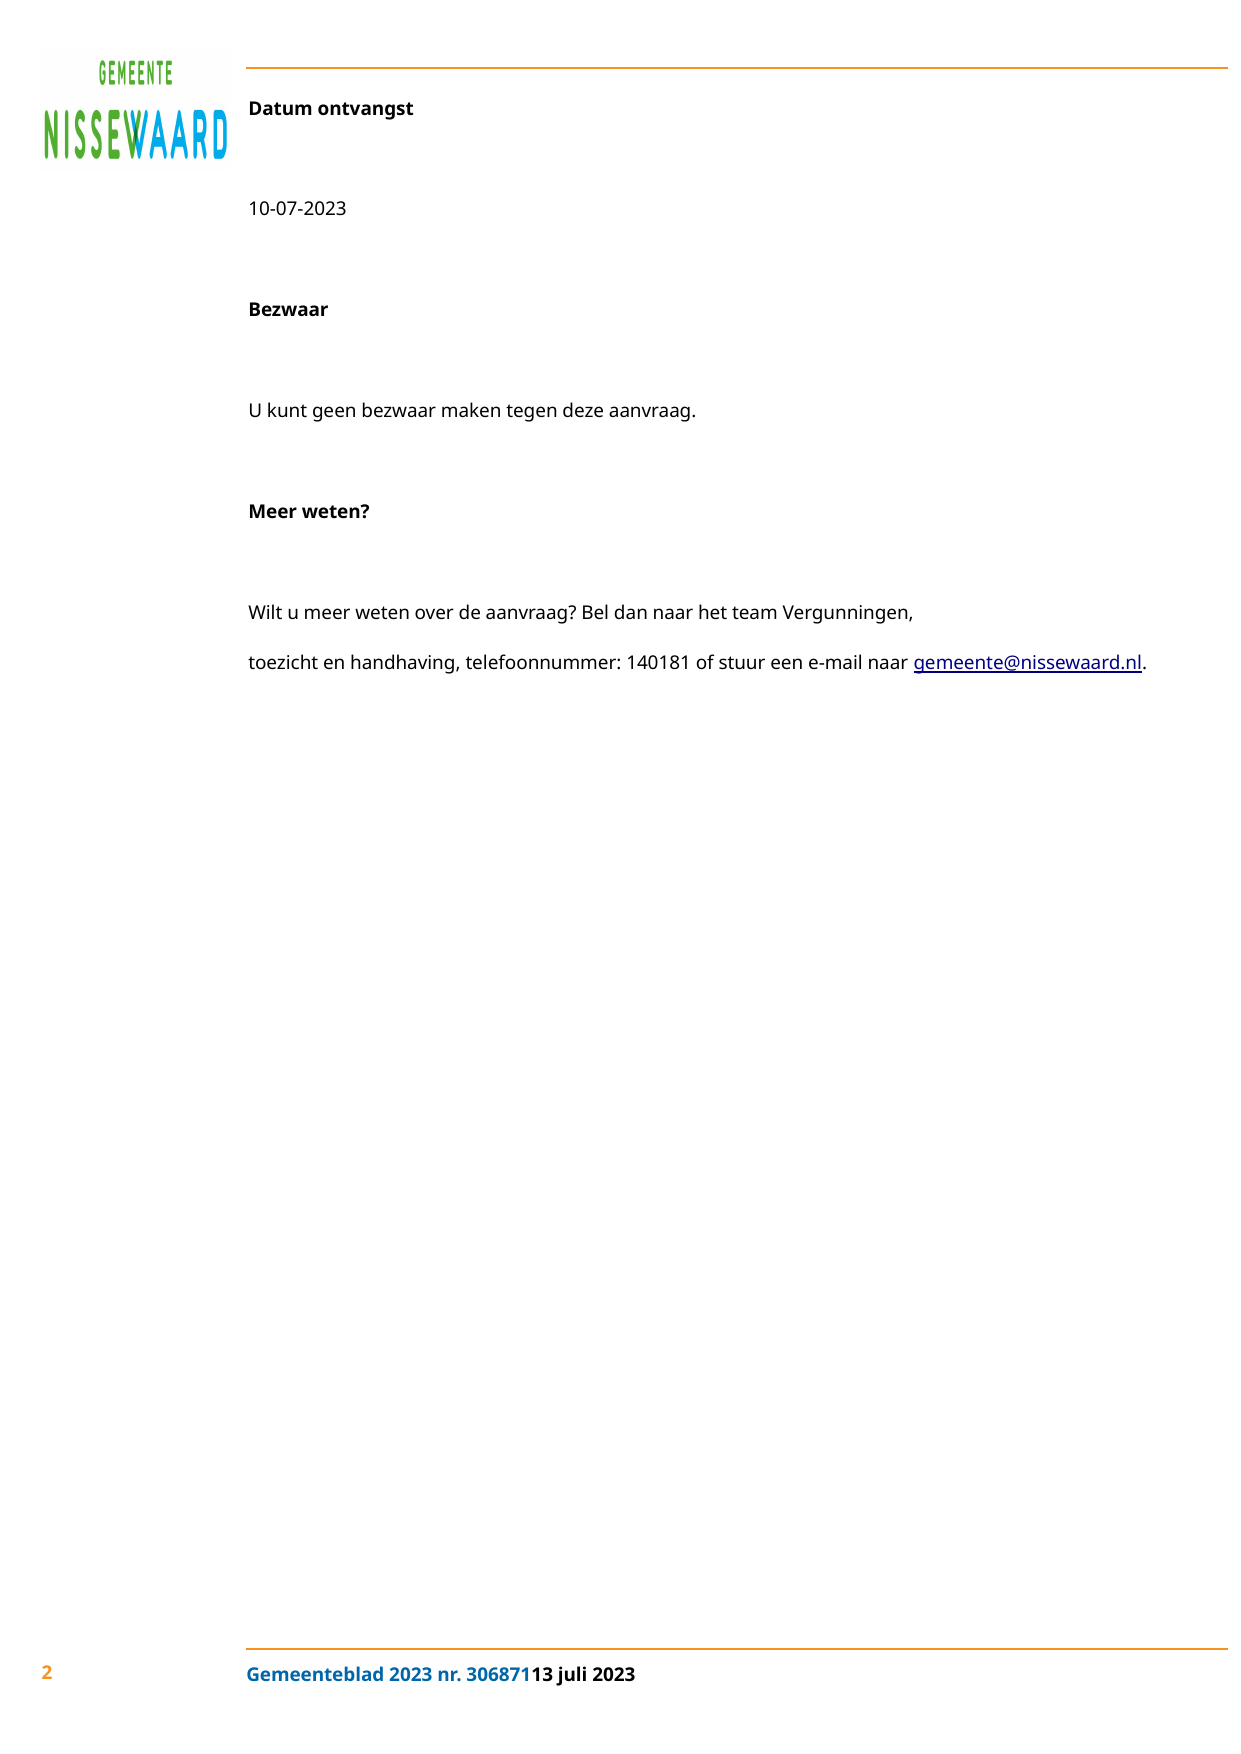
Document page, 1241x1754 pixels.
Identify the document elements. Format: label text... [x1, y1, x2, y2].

text U kunt geen bezwaar maken tegen deze aanvraag. [248, 397, 1152, 423]
text 10-07-2023 [248, 196, 1152, 221]
text toezicht en handhaving, telefoonnummer: 140181 of stuur een e-mail naar gemeente@nissewaard.nl. [248, 649, 1152, 675]
text Bezwaar [248, 296, 1152, 322]
text Wilt u meer weten over de aanvraag? Bel dan naar het team Vergunningen, [248, 599, 1152, 625]
picture [41, 47, 231, 172]
text Datum ontvangst [248, 95, 1152, 121]
text Meer weten? [248, 498, 1152, 524]
